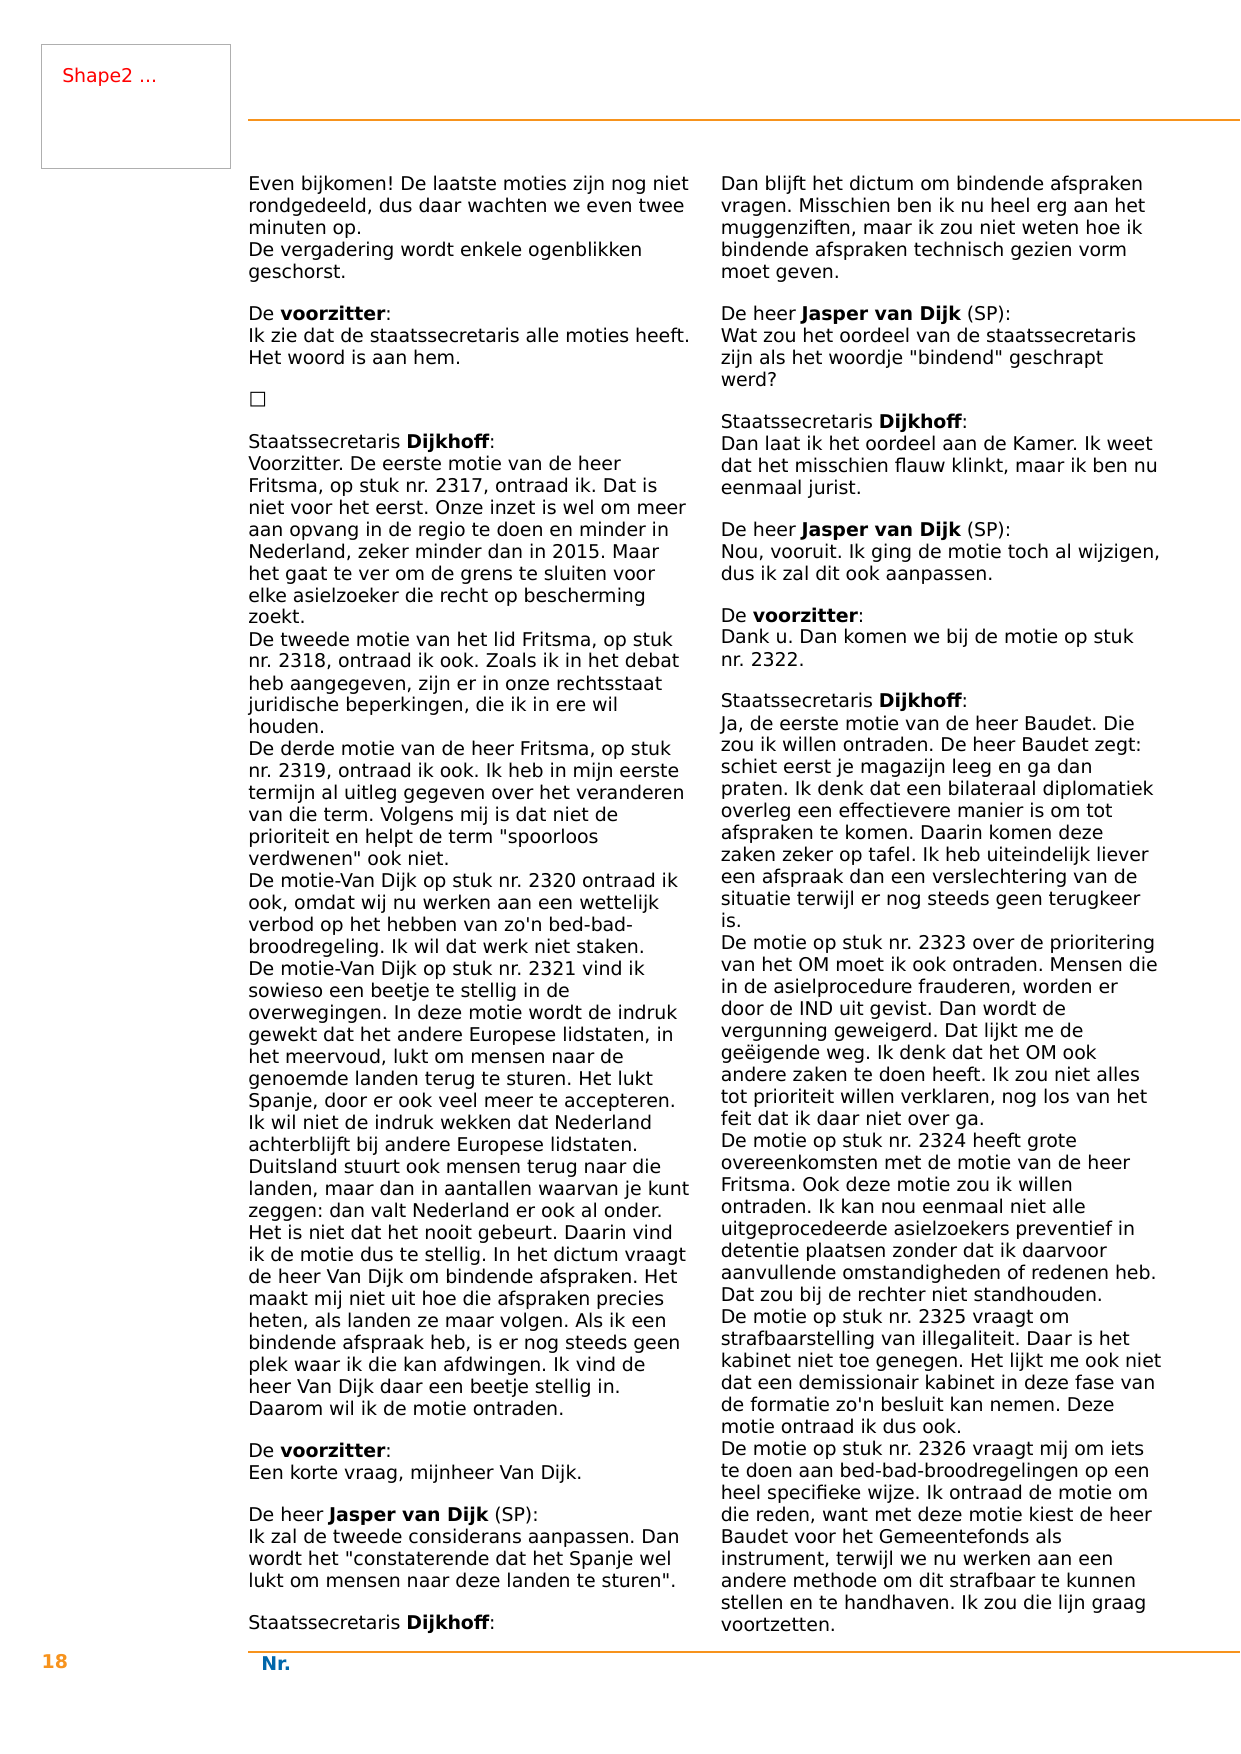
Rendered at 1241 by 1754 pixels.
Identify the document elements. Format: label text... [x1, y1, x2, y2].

text Even bijkomen! De laatste moties zijn nog niet rondgedeeld, dus daar wachten we even twee minuten op. [248, 173, 691, 239]
text ⬜ [248, 389, 691, 411]
text De heer Jasper van Dijk (SP): [721, 518, 1163, 541]
text De voorzitter: [248, 1440, 691, 1462]
text Een korte vraag, mijnheer Van Dijk. [248, 1462, 691, 1484]
text Staatssecretaris Dijkhoff: [721, 690, 1163, 712]
text De motie op stuk nr. 2323 over de prioritering van het OM moet ik ook ontraden. Mensen die in de asielprocedure frauderen, worden er door de IND uit gevist. Dan wordt de vergunning geweigerd. Dat lijkt me de geëigende weg. Ik denk dat het OM ook andere zaken te doen heeft. Ik zou niet alles tot prioriteit willen verklaren, nog los van het feit dat ik daar niet over ga. [721, 932, 1163, 1130]
text Staatssecretaris Dijkhoff: [248, 431, 691, 453]
text De motie op stuk nr. 2324 heeft grote overeenkomsten met de motie van de heer Fritsma. Ook deze motie zou ik willen ontraden. Ik kan nou eenmaal niet alle uitgeprocedeerde asielzoekers preventief in detentie plaatsen zonder dat ik daarvoor aanvullende omstandigheden of redenen heb. Dat zou bij de rechter niet standhouden. [721, 1130, 1163, 1306]
text Ik zie dat de staatssecretaris alle moties heeft. Het woord is aan hem. [248, 325, 691, 369]
text De motie-Van Dijk op stuk nr. 2320 ontraad ik ook, omdat wij nu werken aan een wettelijk verbod op het hebben van zo'n bed-bad-broodregeling. Ik wil dat werk niet staken. [248, 870, 691, 958]
text Dank u. Dan komen we bij de motie op stuk nr. 2322. [721, 626, 1163, 670]
text De voorzitter: [721, 604, 1163, 626]
text De derde motie van de heer Fritsma, op stuk nr. 2319, ontraad ik ook. Ik heb in mijn eerste termijn al uitleg gegeven over het veranderen van die term. Volgens mij is dat niet de prioriteit en helpt de term "spoorloos verdwenen" ook niet. [248, 738, 691, 870]
text De tweede motie van het lid Fritsma, op stuk nr. 2318, ontraad ik ook. Zoals ik in het debat heb aangegeven, zijn er in onze rechtsstaat juridische beperkingen, die ik in ere wil houden. [248, 628, 691, 738]
text De motie op stuk nr. 2325 vraagt om strafbaarstelling van illegaliteit. Daar is het kabinet niet toe genegen. Het lijkt me ook niet dat een demissionair kabinet in deze fase van de formatie zo'n besluit kan nemen. Deze motie ontraad ik dus ook. [721, 1306, 1163, 1438]
text De motie-Van Dijk op stuk nr. 2321 vind ik sowieso een beetje te stellig in de overwegingen. In deze motie wordt de indruk gewekt dat het andere Europese lidstaten, in het meervoud, lukt om mensen naar de genoemde landen terug te sturen. Het lukt Spanje, door er ook veel meer te accepteren. Ik wil niet de indruk wekken dat Nederland achterblijft bij andere Europese lidstaten. Duitsland stuurt ook mensen terug naar die landen, maar dan in aantallen waarvan je kunt zeggen: dan valt Nederland er ook al onder. Het is niet dat het nooit gebeurt. Daarin vind ik de motie dus te stellig. In het dictum vraagt de heer Van Dijk om bindende afspraken. Het maakt mij niet uit hoe die afspraken precies heten, als landen ze maar volgen. Als ik een bindende afspraak heb, is er nog steeds geen plek waar ik die kan afdwingen. Ik vind de heer Van Dijk daar een beetje stellig in. Daarom wil ik de motie ontraden. [248, 958, 691, 1420]
text Ik zal de tweede considerans aanpassen. Dan wordt het "constaterende dat het Spanje wel lukt om mensen naar deze landen te sturen". [248, 1526, 691, 1592]
text De heer Jasper van Dijk (SP): [248, 1504, 691, 1526]
text Dan blijft het dictum om bindende afspraken vragen. Misschien ben ik nu heel erg aan het muggenziften, maar ik zou niet weten hoe ik bindende afspraken technisch gezien vorm moet geven. [721, 173, 1163, 283]
text De heer Jasper van Dijk (SP): [721, 303, 1163, 325]
text De voorzitter: [248, 303, 691, 325]
text Staatssecretaris Dijkhoff: [721, 411, 1163, 433]
text Staatssecretaris Dijkhoff: [248, 1612, 691, 1633]
text Nou, vooruit. Ik ging de motie toch al wijzigen, dus ik zal dit ook aanpassen. [721, 541, 1163, 584]
text De vergadering wordt enkele ogenblikken geschorst. [248, 239, 691, 283]
text De motie op stuk nr. 2326 vraagt mij om iets te doen aan bed-bad-broodregelingen op een heel specifieke wijze. Ik ontraad de motie om die reden, want met deze motie kiest de heer Baudet voor het Gemeentefonds als instrument, terwijl we nu werken aan een andere methode om dit strafbaar te kunnen stellen en te handhaven. Ik zou die lijn graag voortzetten. [721, 1438, 1163, 1636]
text Ja, de eerste motie van de heer Baudet. Die zou ik willen ontraden. De heer Baudet zegt: schiet eerst je magazijn leeg en ga dan praten. Ik denk dat een bilateraal diplomatiek overleg een effectievere manier is om tot afspraken te komen. Daarin komen deze zaken zeker op tafel. Ik heb uiteindelijk liever een afspraak dan een verslechtering van de situatie terwijl er nog steeds geen terugkeer is. [721, 712, 1163, 932]
text Dan laat ik het oordeel aan de Kamer. Ik weet dat het misschien flauw klinkt, maar ik ben nu eenmaal jurist. [721, 433, 1163, 498]
text Wat zou het oordeel van de staatssecretaris zijn als het woordje "bindend" geschrapt werd? [721, 325, 1163, 391]
text Voorzitter. De eerste motie van de heer Fritsma, op stuk nr. 2317, ontraad ik. Dat is niet voor het eerst. Onze inzet is wel om meer aan opvang in de regio te doen en minder in Nederland, zeker minder dan in 2015. Maar het gaat te ver om de grens te sluiten voor elke asielzoeker die recht op bescherming zoekt. [248, 453, 691, 628]
